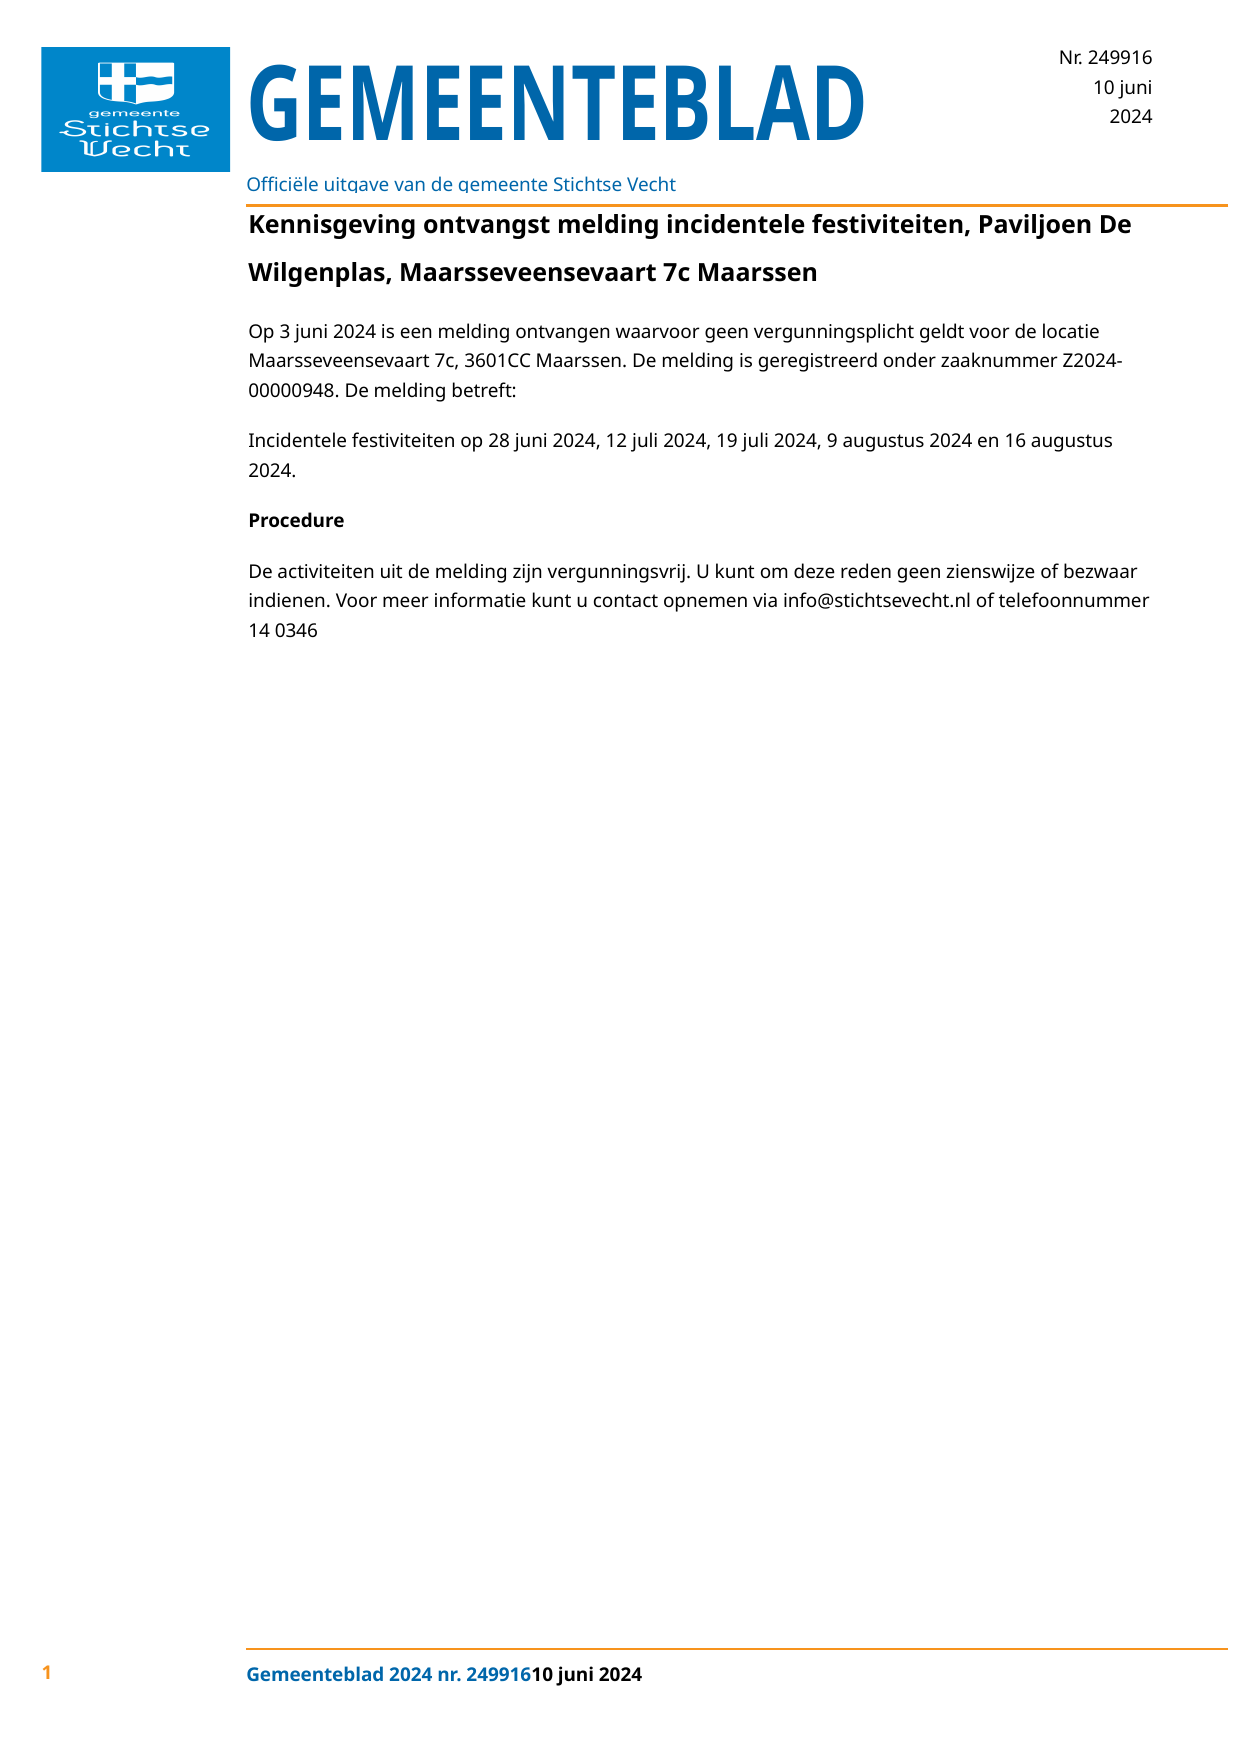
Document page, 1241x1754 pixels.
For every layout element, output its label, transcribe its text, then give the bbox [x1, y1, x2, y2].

text Procedure [248, 507, 1152, 533]
text Kennisgeving ontvangst melding incidentele festiviteiten, Paviljoen De Wilgenplas, Maarsseveensevaart 7c Maarssen [248, 207, 1152, 288]
text Op 3 juni 2024 is een melding ontvangen waarvoor geen vergunningsplicht geldt voor de locatie Maarsseveensevaart 7c, 3601CC Maarssen. De melding is geregistreerd onder zaaknummer Z2024-00000948. De melding betreft: [248, 318, 1152, 403]
text De activiteiten uit de melding zijn vergunningsvrij. U kunt om deze reden geen zienswijze of bezwaar indienen. Voor meer informatie kunt u contact opnemen via info@stichtsevecht.nl of telefoonnummer 14 0346 [248, 558, 1152, 643]
picture [99, 63, 135, 101]
picture [137, 63, 174, 103]
text Incidentele festiviteiten op 28 juni 2024, 12 juli 2024, 19 juli 2024, 9 augustus 2024 en 16 augustus 2024. [248, 427, 1152, 483]
